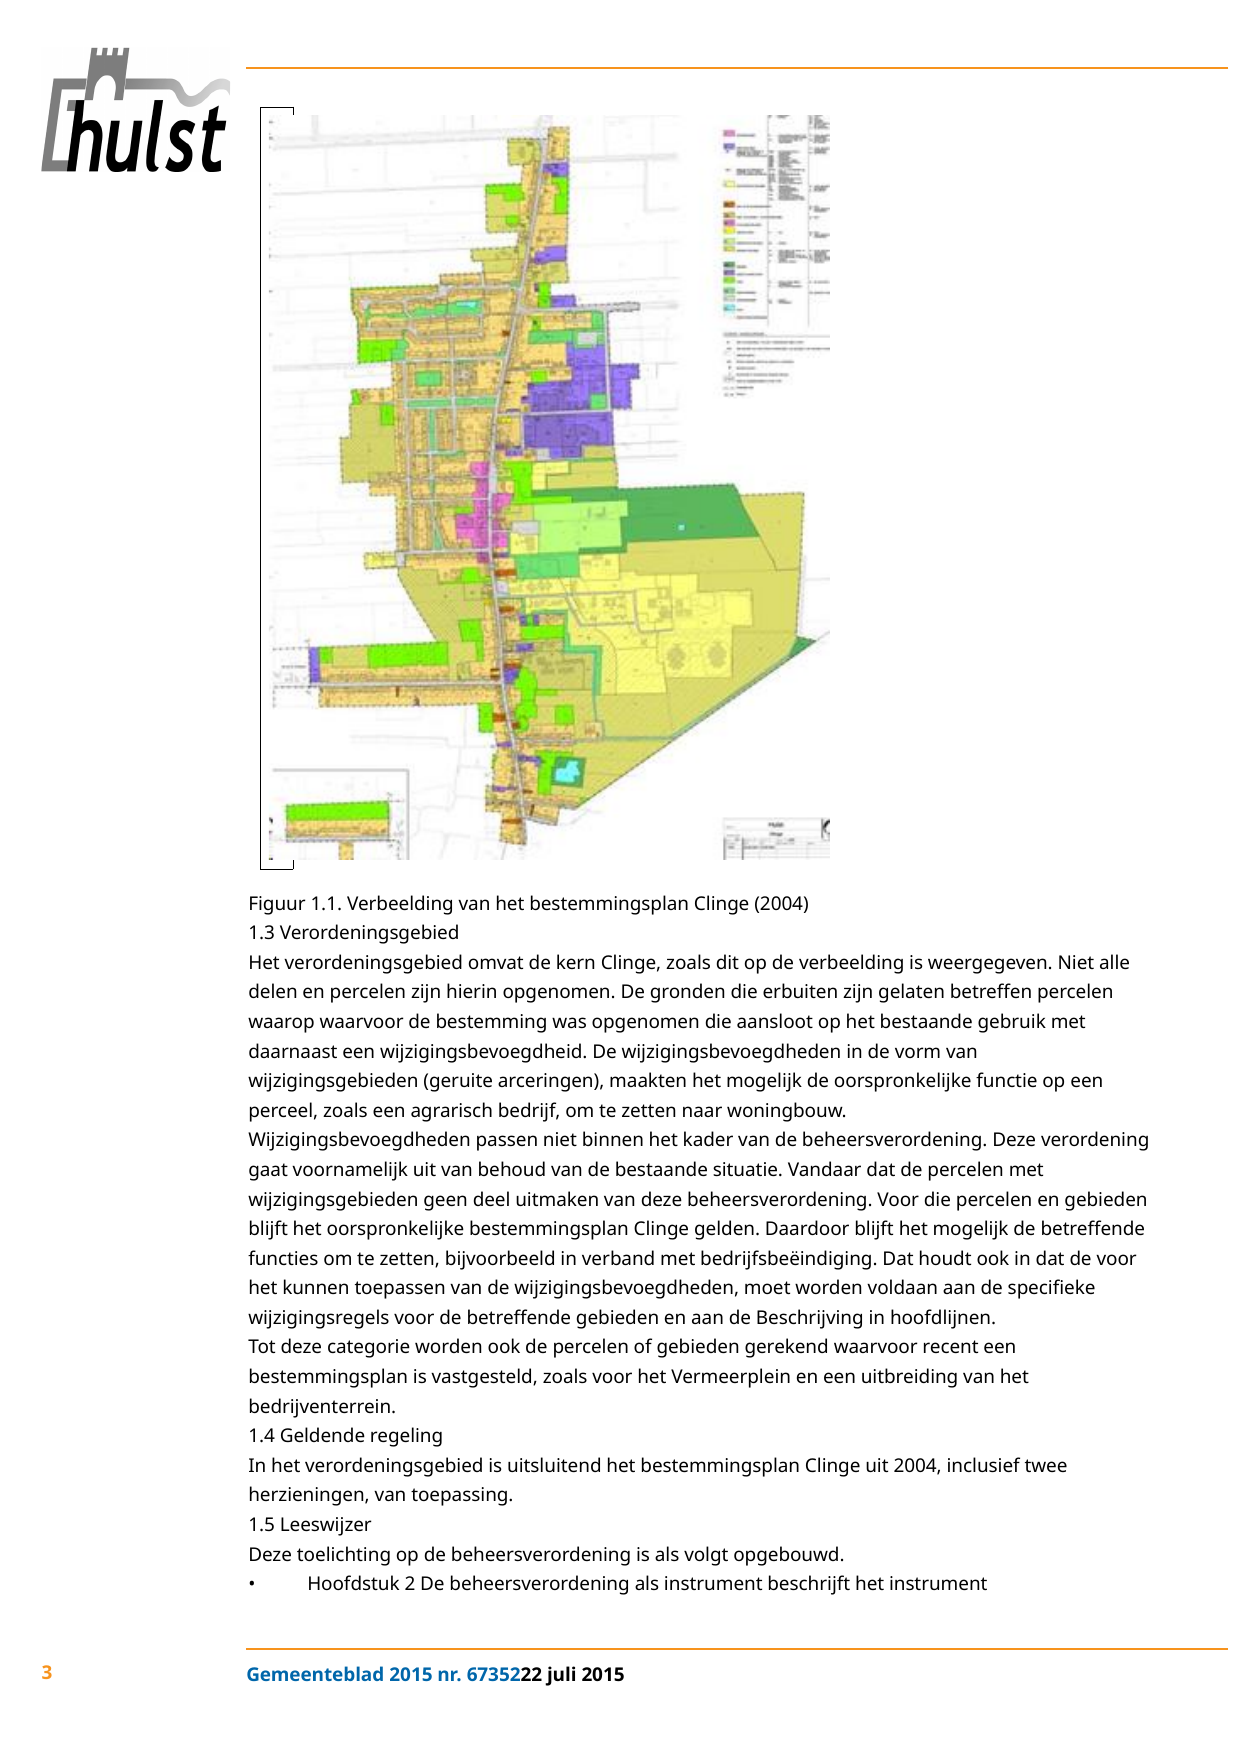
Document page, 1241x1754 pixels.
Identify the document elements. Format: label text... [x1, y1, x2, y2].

text 1.3 Verordeningsgebied [248, 919, 1152, 945]
text Tot deze categorie worden ook de percelen of gebieden gerekend waarvoor recent een bestemmingsplan is vastgesteld, zoals voor het Vermeerplein en een uitbreiding van het bedrijventerrein. [248, 1334, 1152, 1419]
text Figuur 1.1. Verbeelding van het bestemmingsplan Clinge (2004) [248, 890, 1152, 916]
text Deze toelichting op de beheersverordening is als volgt opgebouwd. [248, 1541, 1152, 1567]
picture [41, 47, 231, 172]
list Hoofdstuk 2 De beheersverordening als instrument beschrijft het instrument [248, 1570, 1152, 1596]
text 1.5 Leeswijzer [248, 1511, 1152, 1537]
text In het verordeningsgebied is uitsluitend het bestemmingsplan Clinge uit 2004, inclusief twee herzieningen, van toepassing. [248, 1452, 1152, 1507]
picture [268, 115, 830, 860]
text Wijzigingsbevoegdheden passen niet binnen het kader van de beheersverordening. Deze verordening gaat voornamelijk uit van behoud van de bestaande situatie. Vandaar dat de percelen met wijzigingsgebieden geen deel uitmaken van deze beheersverordening. Voor die percelen en gebieden blijft het oorspronkelijke bestemmingsplan Clinge gelden. Daardoor blijft het mogelijk de betreffende functies om te zetten, bijvoorbeeld in verband met bedrijfsbeëindiging. Dat houdt ook in dat de voor het kunnen toepassen van de wijzigingsbevoegdheden, moet worden voldaan aan de specifieke wijzigingsregels voor de betreffende gebieden en aan de Beschrijving in hoofdlijnen. [248, 1127, 1152, 1330]
text 1.4 Geldende regeling [248, 1422, 1152, 1448]
text Het verordeningsgebied omvat de kern Clinge, zoals dit op de verbeelding is weergegeven. Niet alle delen en percelen zijn hierin opgenomen. De gronden die erbuiten zijn gelaten betreffen percelen waarop waarvoor de bestemming was opgenomen die aansloot op het bestaande gebruik met daarnaast een wijzigingsbevoegdheid. De wijzigingsbevoegdheden in de vorm van wijzigingsgebieden (geruite arceringen), maakten het mogelijk de oorspronkelijke functie op een perceel, zoals een agrarisch bedrijf, om te zetten naar woningbouw. [248, 949, 1152, 1123]
